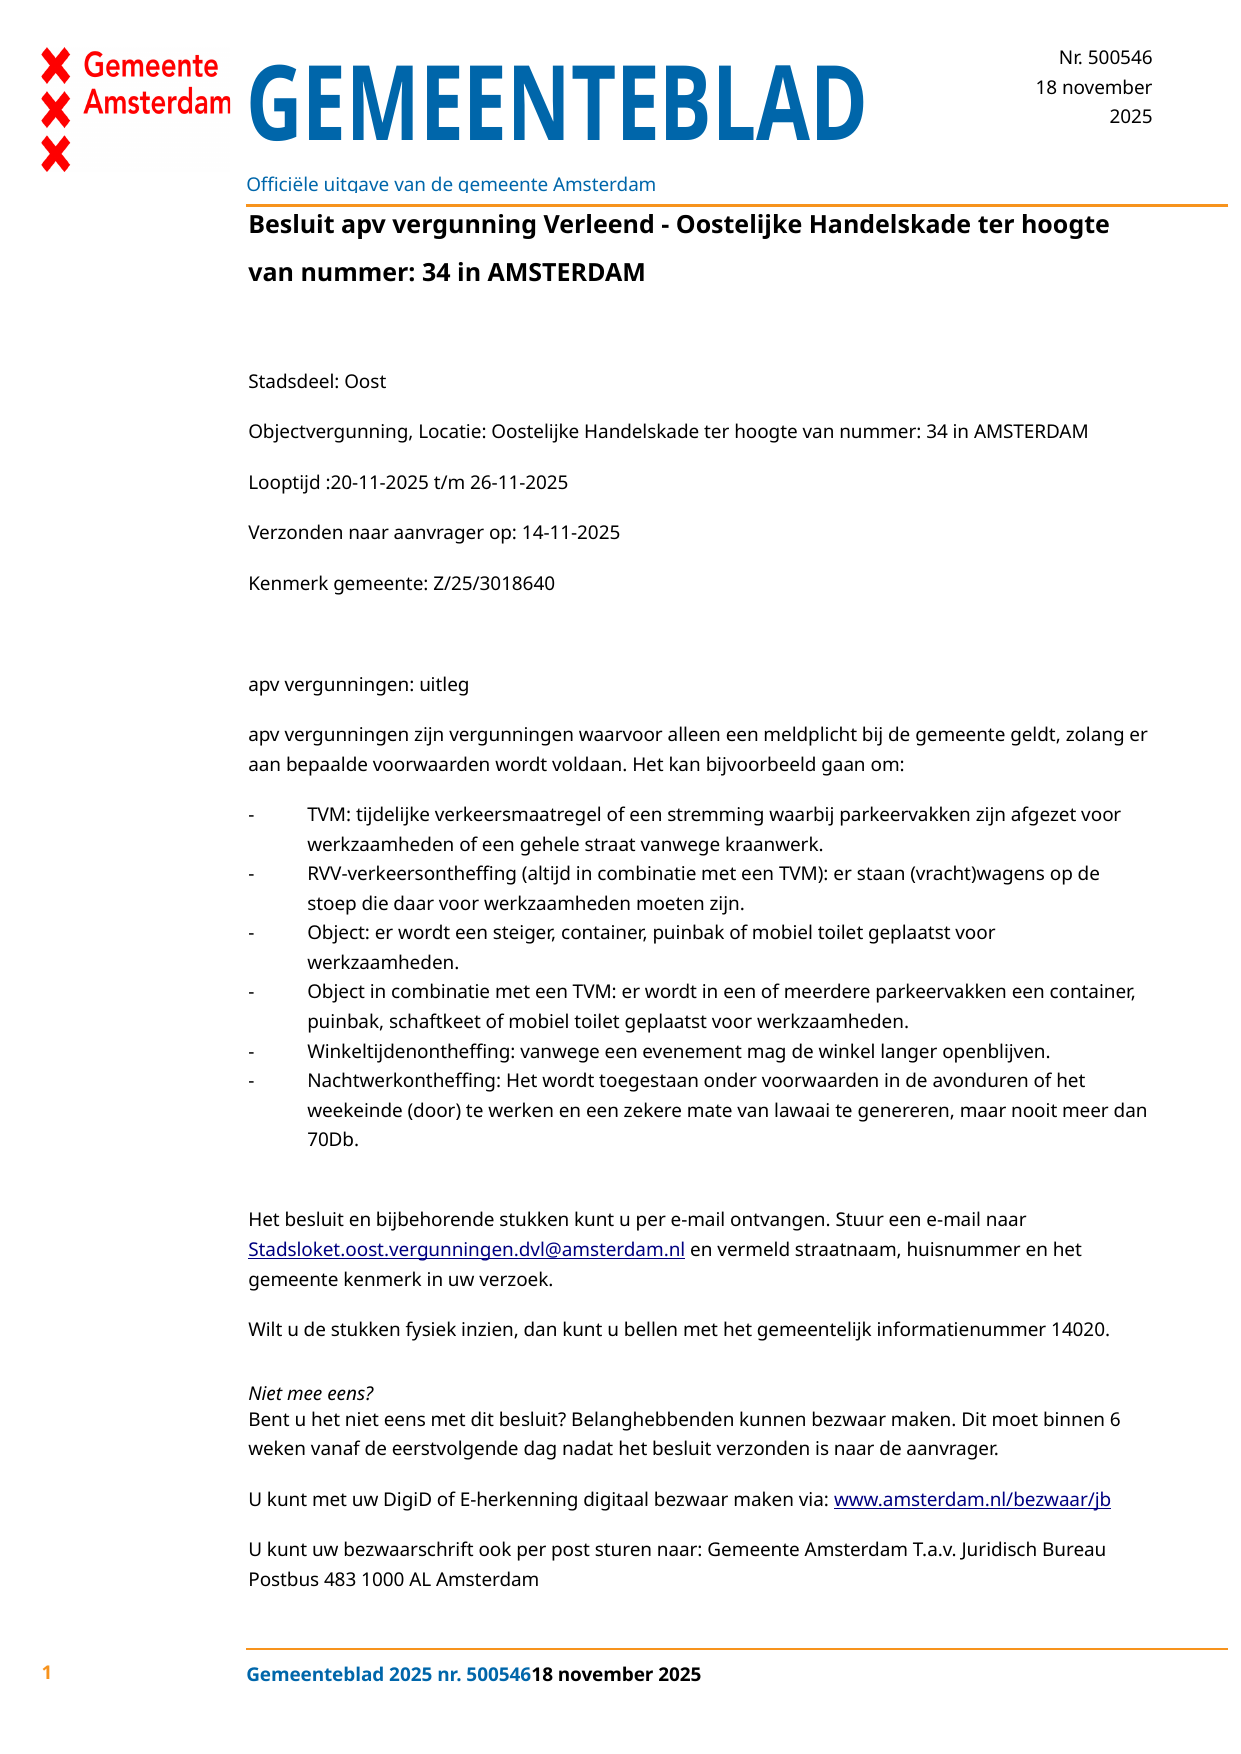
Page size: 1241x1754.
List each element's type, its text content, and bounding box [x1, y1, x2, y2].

text Stadsdeel: Oost [248, 368, 1152, 394]
text Het besluit en bijbehorende stukken kunt u per e-mail ontvangen. Stuur een e-mail naar Stadsloket.oost.vergunningen.dvl@amsterdam.nl en vermeld straatnaam, huisnummer en het gemeente kenmerk in uw verzoek. [248, 1207, 1152, 1292]
text Objectvergunning, Locatie: Oostelijke Handelskade ter hoogte van nummer: 34 in AMSTERDAM [248, 419, 1152, 444]
text U kunt met uw DigiD of E-herkenning digitaal bezwaar maken via: www.amsterdam.nl/bezwaar/jb [248, 1486, 1152, 1512]
text Looptijd :20-11-2025 t/m 26-11-2025 [248, 469, 1152, 495]
text Bent u het niet eens met dit besluit? Belanghebbenden kunnen bezwaar maken. Dit moet binnen 6 weken vanaf de eerstvolgende dag nadat het besluit verzonden is naar de aanvrager. [248, 1406, 1152, 1461]
text Besluit apv vergunning Verleend - Oostelijke Handelskade ter hoogte van nummer: 34 in AMSTERDAM [248, 207, 1152, 288]
list Winkeltijdenontheffing: vanwege een evenement mag de winkel langer openblijven. [248, 1038, 1152, 1064]
list Object in combinatie met een TVM: er wordt in een of meerdere parkeervakken een container, puinbak, schaftkeet of mobiel toilet geplaatst voor werkzaamheden. [248, 979, 1152, 1034]
picture [41, 47, 231, 172]
text Wilt u de stukken fysiek inzien, dan kunt u bellen met het gemeentelijk informatienummer 14020. [248, 1316, 1152, 1342]
text apv vergunningen zijn vergunningen waarvoor alleen een meldplicht bij de gemeente geldt, zolang er aan bepaalde voorwaarden wordt voldaan. Het kan bijvoorbeeld gaan om: [248, 721, 1152, 777]
text Niet mee eens? [248, 1380, 1152, 1406]
text Verzonden naar aanvrager op: 14-11-2025 [248, 519, 1152, 545]
list TVM: tijdelijke verkeersmaatregel of een stremming waarbij parkeervakken zijn afgezet voor werkzaamheden of een gehele straat vanwege kraanwerk. [248, 801, 1152, 857]
list Nachtwerkontheffing: Het wordt toegestaan onder voorwaarden in de avonduren of het weekeinde (door) te werken en een zekere mate van lawaai te genereren, maar nooit meer dan 70Db. [248, 1067, 1152, 1152]
text Kenmerk gemeente: Z/25/3018640 [248, 570, 1152, 596]
text U kunt uw bezwaarschrift ook per post sturen naar: Gemeente Amsterdam T.a.v. Juridisch Bureau Postbus 483 1000 AL Amsterdam [248, 1536, 1152, 1592]
list Object: er wordt een steiger, container, puinbak of mobiel toilet geplaatst voor werkzaamheden. [248, 919, 1152, 975]
list RVV-verkeersontheffing (altijd in combinatie met een TVM): er staan (vracht)wagens op de stoep die daar voor werkzaamheden moeten zijn. [248, 860, 1152, 916]
text apv vergunningen: uitleg [248, 671, 1152, 697]
